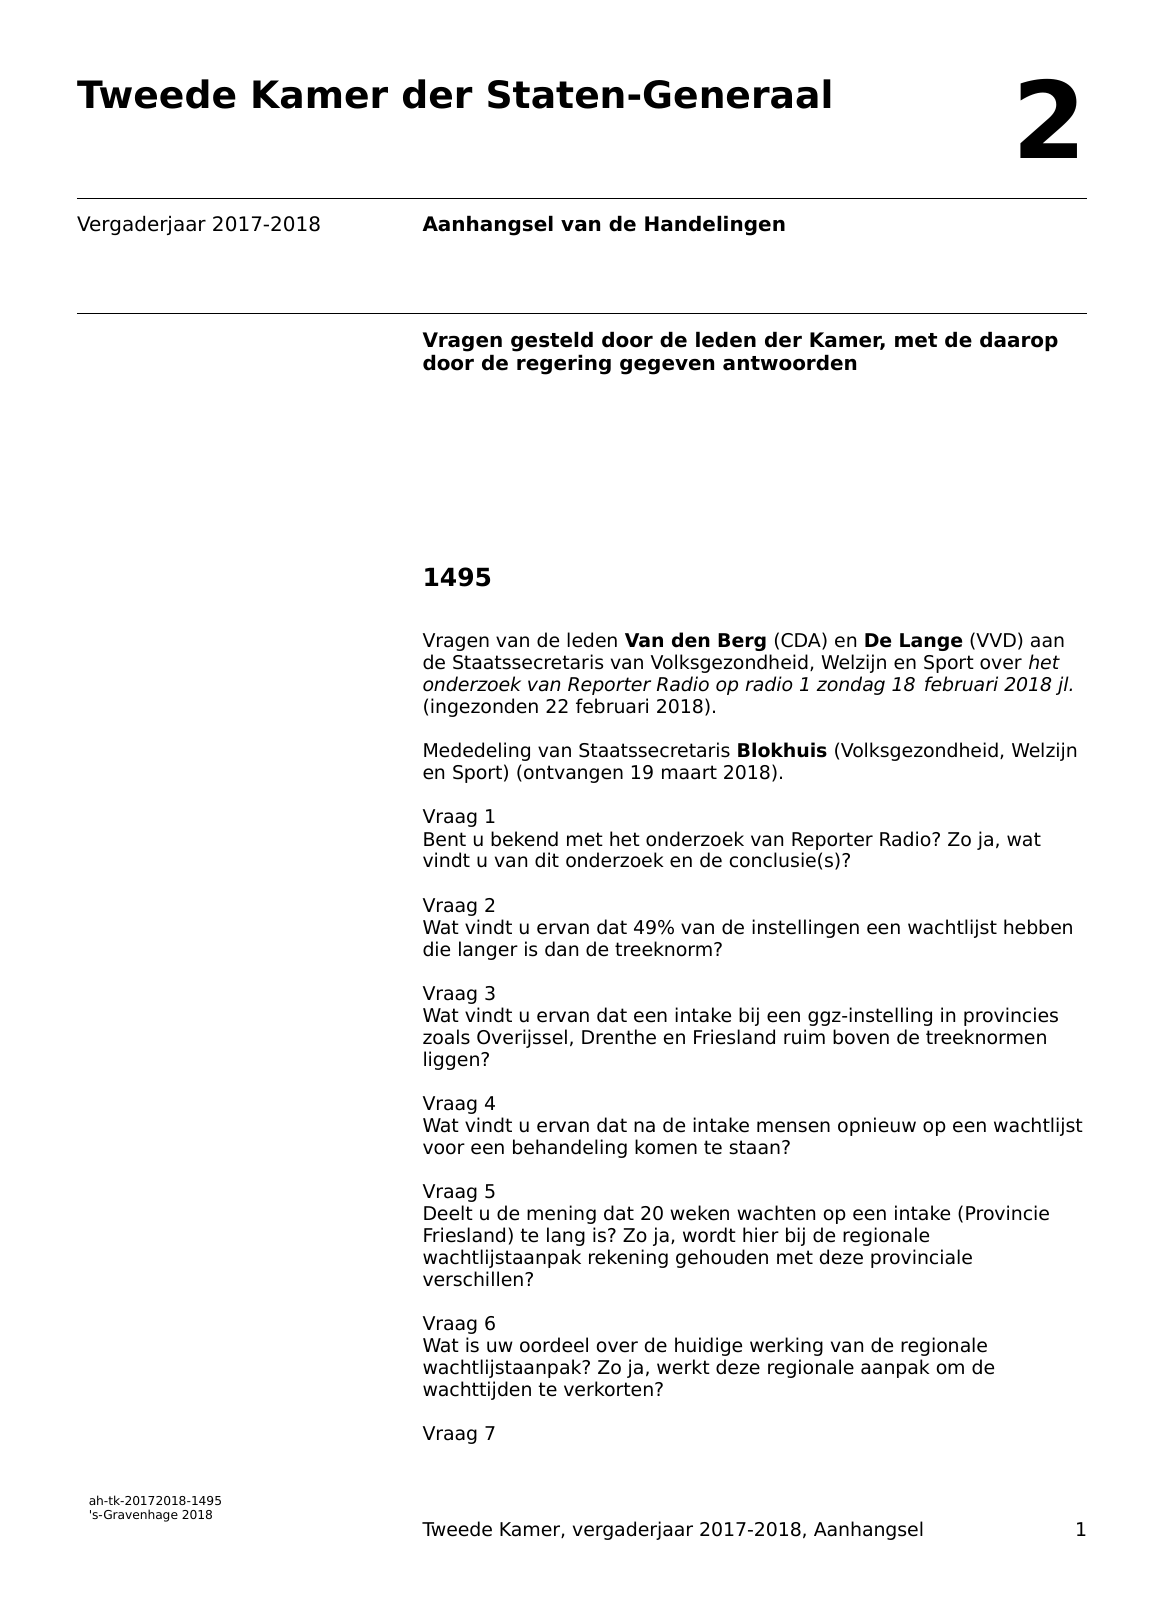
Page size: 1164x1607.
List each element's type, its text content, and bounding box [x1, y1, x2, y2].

text Vraag 3 [422, 983, 1087, 1005]
text Deelt u de mening dat 20 weken wachten op een intake (Provincie Friesland) te lang is? Zo ja, wordt hier bij de regionale wachtlijstaanpak rekening gehouden met deze provinciale verschillen? [422, 1203, 1087, 1291]
table_header 2 [886, 59, 1087, 198]
text 1495 [422, 563, 1087, 592]
table_cell Vragen gesteld door de leden der Kamer, met de daarop door de regering gegeven antwoorden [422, 314, 1087, 375]
text Bent u bekend met het onderzoek van Reporter Radio? Zo ja, wat vindt u van dit onderzoek en de conclusie(s)? [422, 828, 1087, 872]
text Vraag 2 [422, 894, 1087, 917]
table_cell [77, 314, 422, 375]
text Vraag 1 [422, 806, 1087, 828]
text Vragen van de leden Van den Berg (CDA) en De Lange (VVD) aan de Staatssecretaris van Volksgezondheid, Welzijn en Sport over het onderzoek van Reporter Radio op radio 1 zondag 18 februari 2018 jl. (ingezonden 22 februari 2018). [422, 630, 1087, 718]
text Vraag 6 [422, 1313, 1087, 1335]
text Vraag 5 [422, 1181, 1087, 1203]
text ah-tk-20172018-1495 [88, 1494, 323, 1508]
text Mededeling van Staatssecretaris Blokhuis (Volksgezondheid, Welzijn en Sport) (ontvangen 19 maart 2018). [422, 740, 1087, 784]
text 's-Gravenhage 2018 [88, 1508, 323, 1522]
text Wat vindt u ervan dat 49% van de instellingen een wachtlijst hebben die langer is dan de treeknorm? [422, 917, 1087, 961]
table_cell Vergaderjaar 2017-2018 [77, 199, 422, 313]
table_cell Aanhangsel van de Handelingen [422, 199, 1087, 313]
text Wat vindt u ervan dat na de intake mensen opnieuw op een wachtlijst voor een behandeling komen te staan? [422, 1115, 1087, 1159]
text Vraag 7 [422, 1423, 1087, 1445]
text Wat vindt u ervan dat een intake bij een ggz-instelling in provincies zoals Overijssel, Drenthe en Friesland ruim boven de treeknormen liggen? [422, 1005, 1087, 1071]
table_header Tweede Kamer der Staten-Generaal [77, 59, 886, 198]
text Wat is uw oordeel over de huidige werking van de regionale wachtlijstaanpak? Zo ja, werkt deze regionale aanpak om de wachttijden te verkorten? [422, 1335, 1087, 1401]
text Vraag 4 [422, 1093, 1087, 1115]
